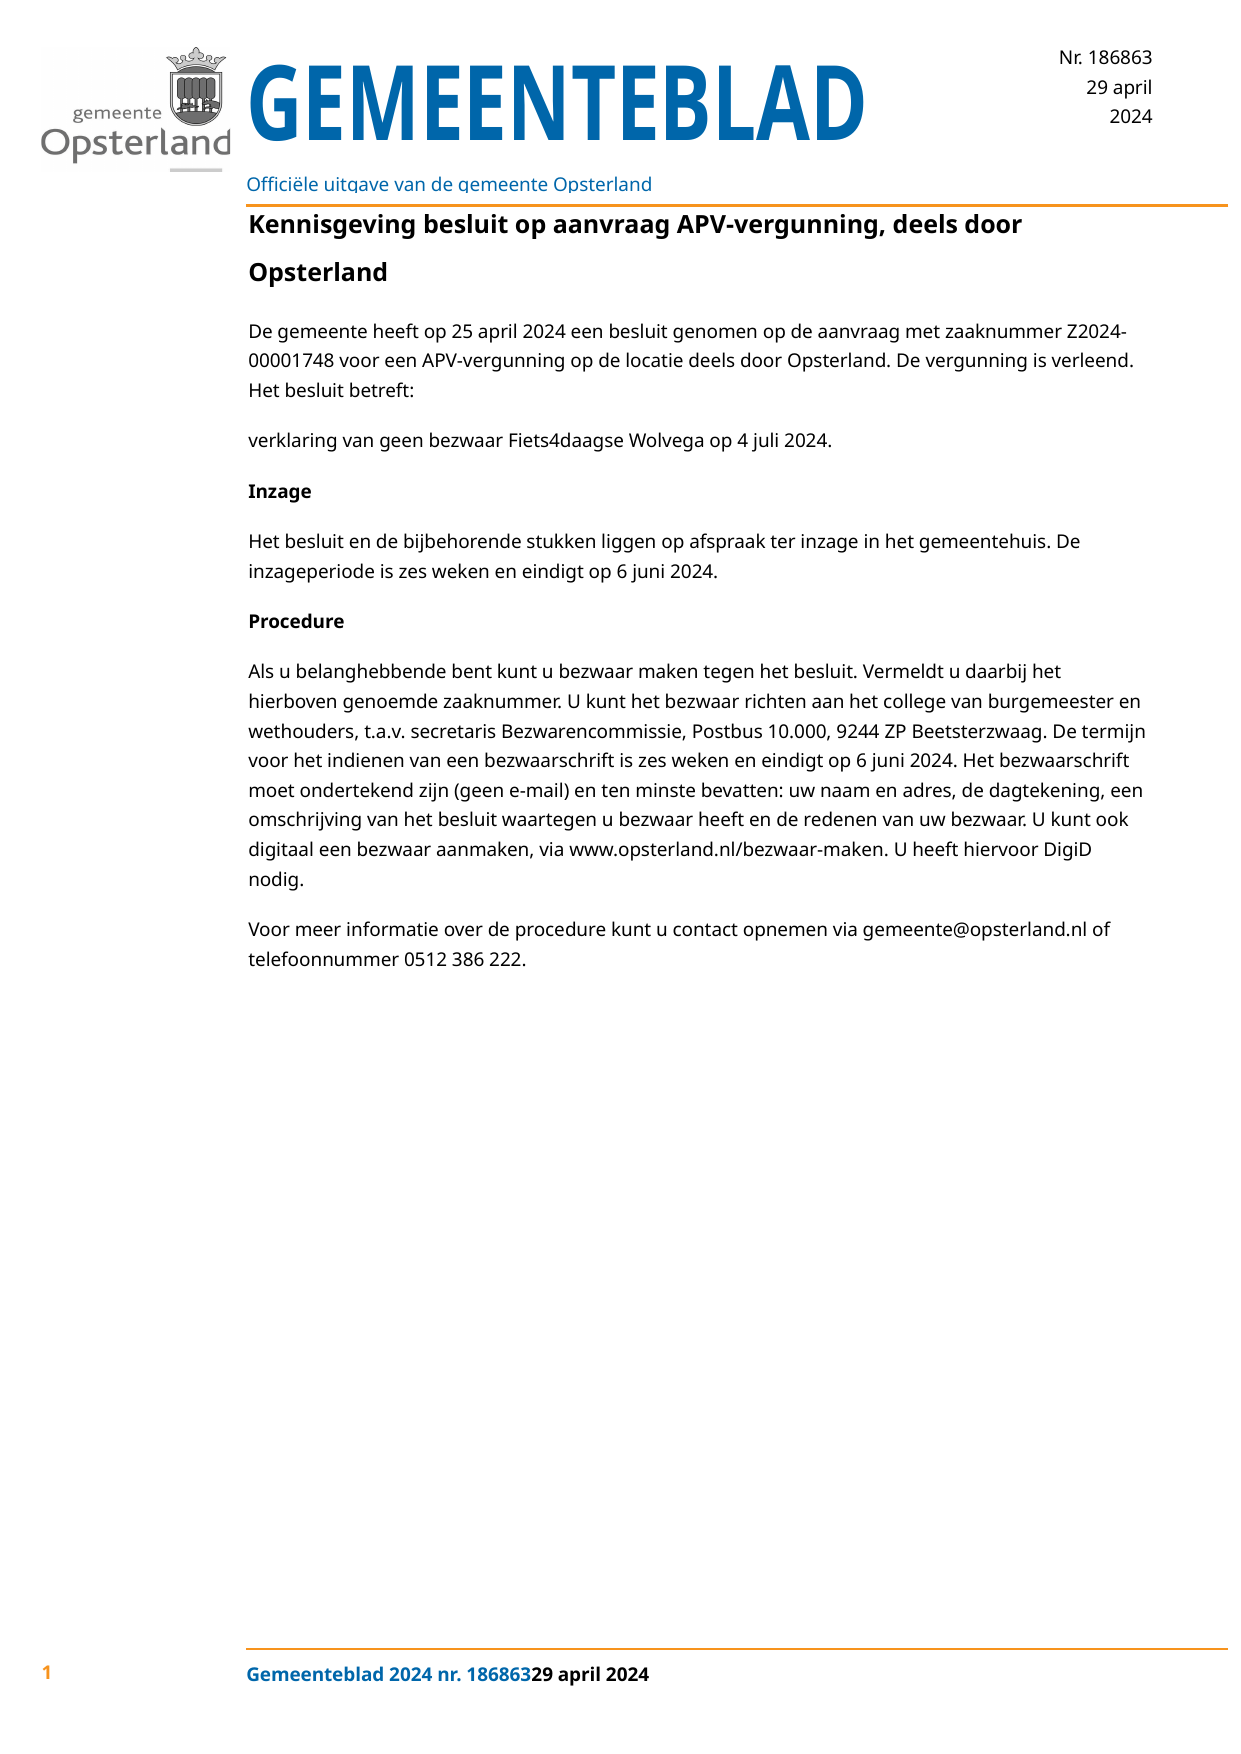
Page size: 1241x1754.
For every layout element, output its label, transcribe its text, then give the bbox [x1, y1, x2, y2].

text Inzage [248, 478, 1152, 504]
text verklaring van geen bezwaar Fiets4daagse Wolvega op 4 juli 2024. [248, 427, 1152, 453]
text Als u belanghebbende bent kunt u bezwaar maken tegen het besluit. Vermeldt u daarbij het hierboven genoemde zaaknummer. U kunt het bezwaar richten aan het college van burgemeester en wethouders, t.a.v. secretaris Bezwarencommissie, Postbus 10.000, 9244 ZP Beetsterzwaag. De termijn voor het indienen van een bezwaarschrift is zes weken en eindigt op 6 juni 2024. Het bezwaarschrift moet ondertekend zijn (geen e-mail) en ten minste bevatten: uw naam en adres, de dagtekening, een omschrijving van het besluit waartegen u bezwaar heeft en de redenen van uw bezwaar. U kunt ook digitaal een bezwaar aanmaken, via www.opsterland.nl/bezwaar-maken. U heeft hiervoor DigiD nodig. [248, 659, 1152, 892]
text Het besluit en de bijbehorende stukken liggen op afspraak ter inzage in het gemeentehuis. De inzageperiode is zes weken en eindigt op 6 juni 2024. [248, 528, 1152, 584]
picture [41, 47, 231, 172]
text Voor meer informatie over de procedure kunt u contact opnemen via gemeente@opsterland.nl of telefoonnummer 0512 386 222. [248, 916, 1152, 972]
text Procedure [248, 608, 1152, 634]
text De gemeente heeft op 25 april 2024 een besluit genomen op de aanvraag met zaaknummer Z2024-00001748 voor een APV-vergunning op de locatie deels door Opsterland. De vergunning is verleend. Het besluit betreft: [248, 318, 1152, 403]
text Kennisgeving besluit op aanvraag APV-vergunning, deels door Opsterland [248, 207, 1152, 288]
